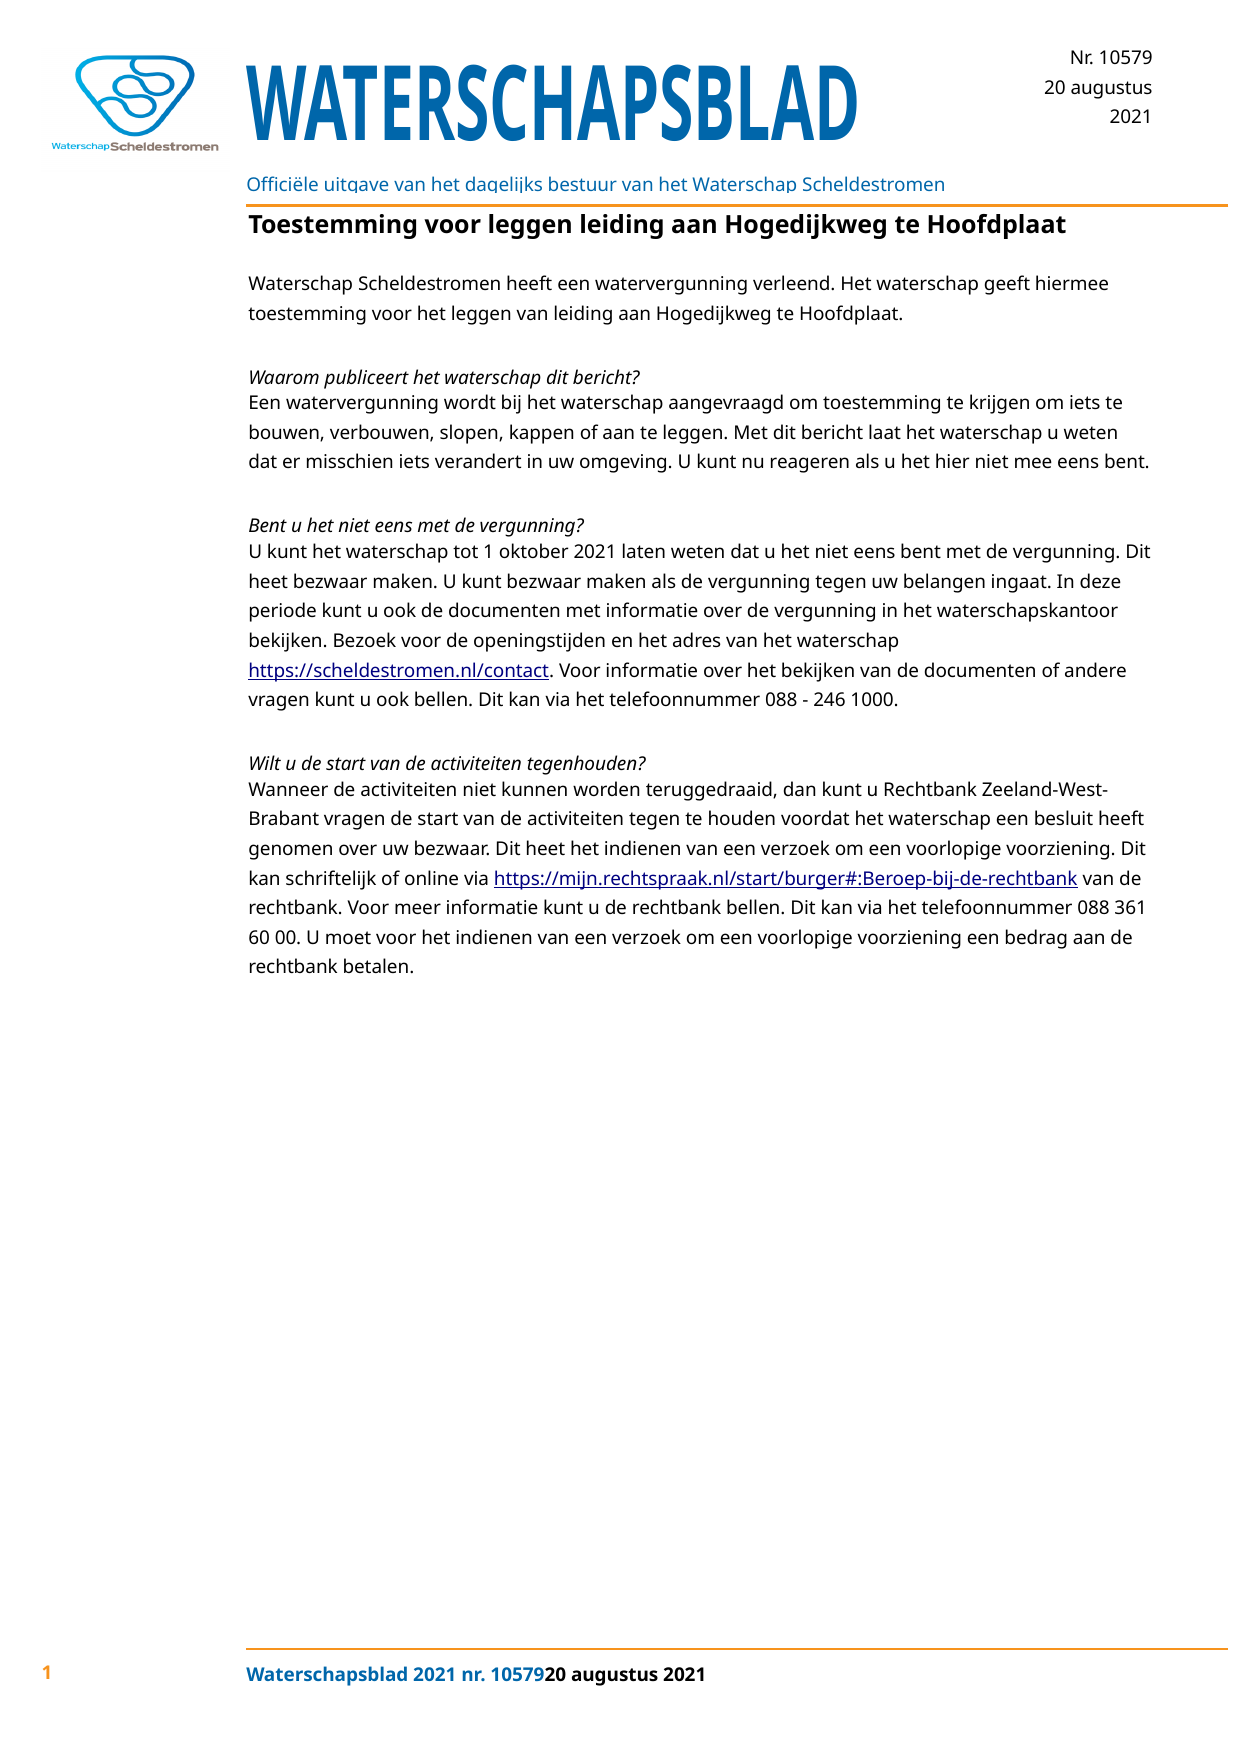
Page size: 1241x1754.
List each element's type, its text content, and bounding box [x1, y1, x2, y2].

text Toestemming voor leggen leiding aan Hogedijkweg te Hoofdplaat [248, 207, 1152, 241]
text Wanneer de activiteiten niet kunnen worden teruggedraaid, dan kunt u Rechtbank Zeeland-West-Brabant vragen de start van de activiteiten tegen te houden voordat het waterschap een besluit heeft genomen over uw bezwaar. Dit heet het indienen van een verzoek om een voorlopige voorziening. Dit kan schriftelijk of online via https://mijn.rechtspraak.nl/start/burger#:Beroep-bij-de-rechtbank van de rechtbank. Voor meer informatie kunt u de rechtbank bellen. Dit kan via het telefoonnummer 088 361 60 00. U moet voor het indienen van een verzoek om een voorlopige voorziening een bedrag aan de rechtbank betalen. [248, 776, 1152, 979]
text U kunt het waterschap tot 1 oktober 2021 laten weten dat u het niet eens bent met de vergunning. Dit heet bezwaar maken. U kunt bezwaar maken als de vergunning tegen uw belangen ingaat. In deze periode kunt u ook de documenten met informatie over de vergunning in het waterschapskantoor bekijken. Bezoek voor de openingstijden en het adres van het waterschap https://scheldestromen.nl/contact. Voor informatie over het bekijken van de documenten of andere vragen kunt u ook bellen. Dit kan via het telefoonnummer 088 - 246 1000. [248, 538, 1152, 712]
text Een watervergunning wordt bij het waterschap aangevraagd om toestemming te krijgen om iets te bouwen, verbouwen, slopen, kappen of aan te leggen. Met dit bericht laat het waterschap u weten dat er misschien iets verandert in uw omgeving. U kunt nu reageren als u het hier niet mee eens bent. [248, 389, 1152, 474]
text Waterschap Scheldestromen heeft een watervergunning verleend. Het waterschap geeft hiermee toestemming voor het leggen van leiding aan Hogedijkweg te Hoofdplaat. [248, 270, 1152, 326]
text Wilt u de start van de activiteiten tegenhouden? [248, 750, 1152, 776]
picture [41, 47, 231, 172]
text Bent u het niet eens met de vergunning? [248, 513, 1152, 538]
text Waarom publiceert het waterschap dit bericht? [248, 364, 1152, 389]
